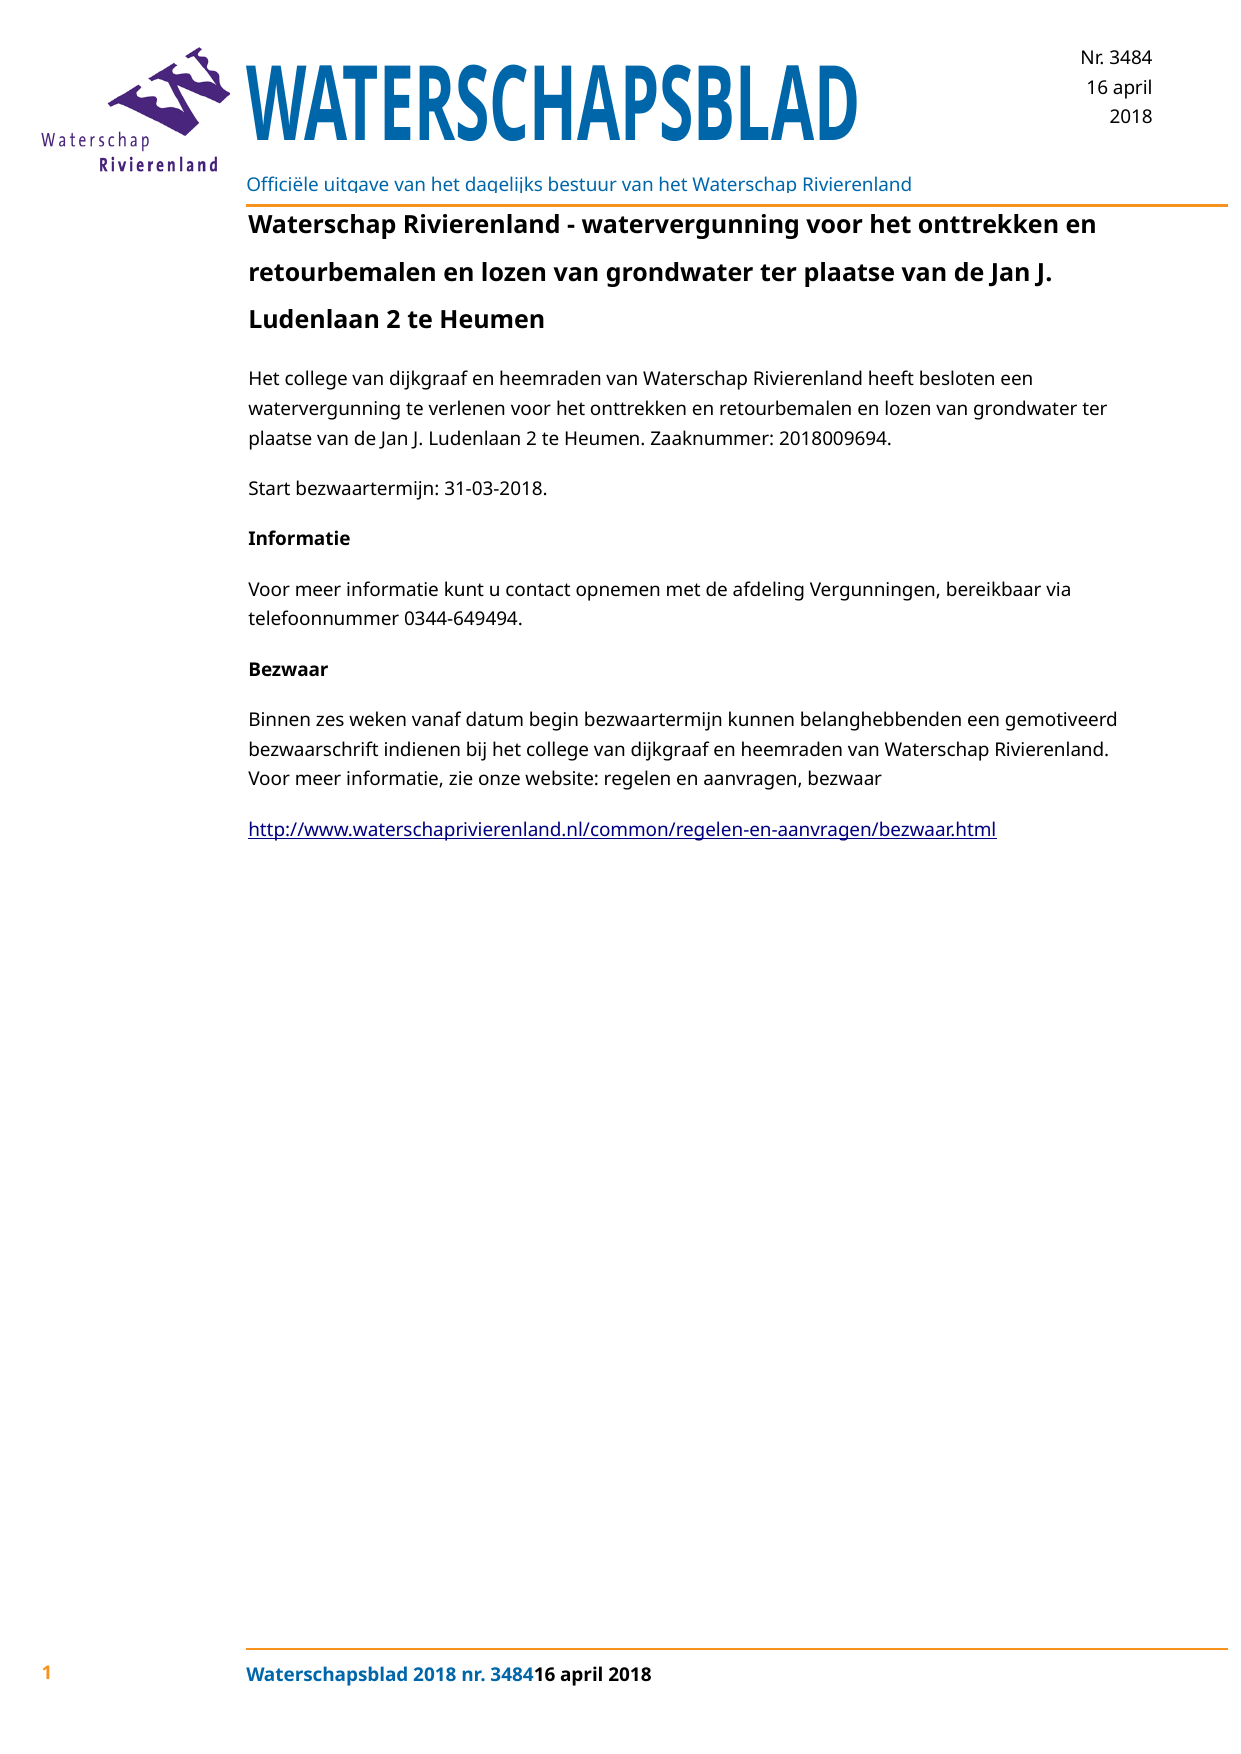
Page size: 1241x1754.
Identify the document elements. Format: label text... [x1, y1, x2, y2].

text Start bezwaartermijn: 31-03-2018. [248, 475, 1152, 501]
text Binnen zes weken vanaf datum begin bezwaartermijn kunnen belanghebbenden een gemotiveerd bezwaarschrift indienen bij het college van dijkgraaf en heemraden van Waterschap Rivierenland. Voor meer informatie, zie onze website: regelen en aanvragen, bezwaar [248, 706, 1152, 791]
text Informatie [248, 526, 1152, 551]
text Voor meer informatie kunt u contact opnemen met de afdeling Vergunningen, bereikbaar via telefoonnummer 0344-649494. [248, 576, 1152, 631]
text Waterschap Rivierenland - watervergunning voor het onttrekken en retourbemalen en lozen van grondwater ter plaatse van de Jan J. Ludenlaan 2 te Heumen [248, 207, 1152, 336]
picture [41, 47, 231, 172]
text Bezwaar [248, 656, 1152, 682]
text Het college van dijkgraaf en heemraden van Waterschap Rivierenland heeft besloten een watervergunning te verlenen voor het onttrekken en retourbemalen en lozen van grondwater ter plaatse van de Jan J. Ludenlaan 2 te Heumen. Zaaknummer: 2018009694. [248, 366, 1152, 450]
text http://www.waterschaprivierenland.nl/common/regelen-en-aanvragen/bezwaar.html [248, 816, 1152, 842]
